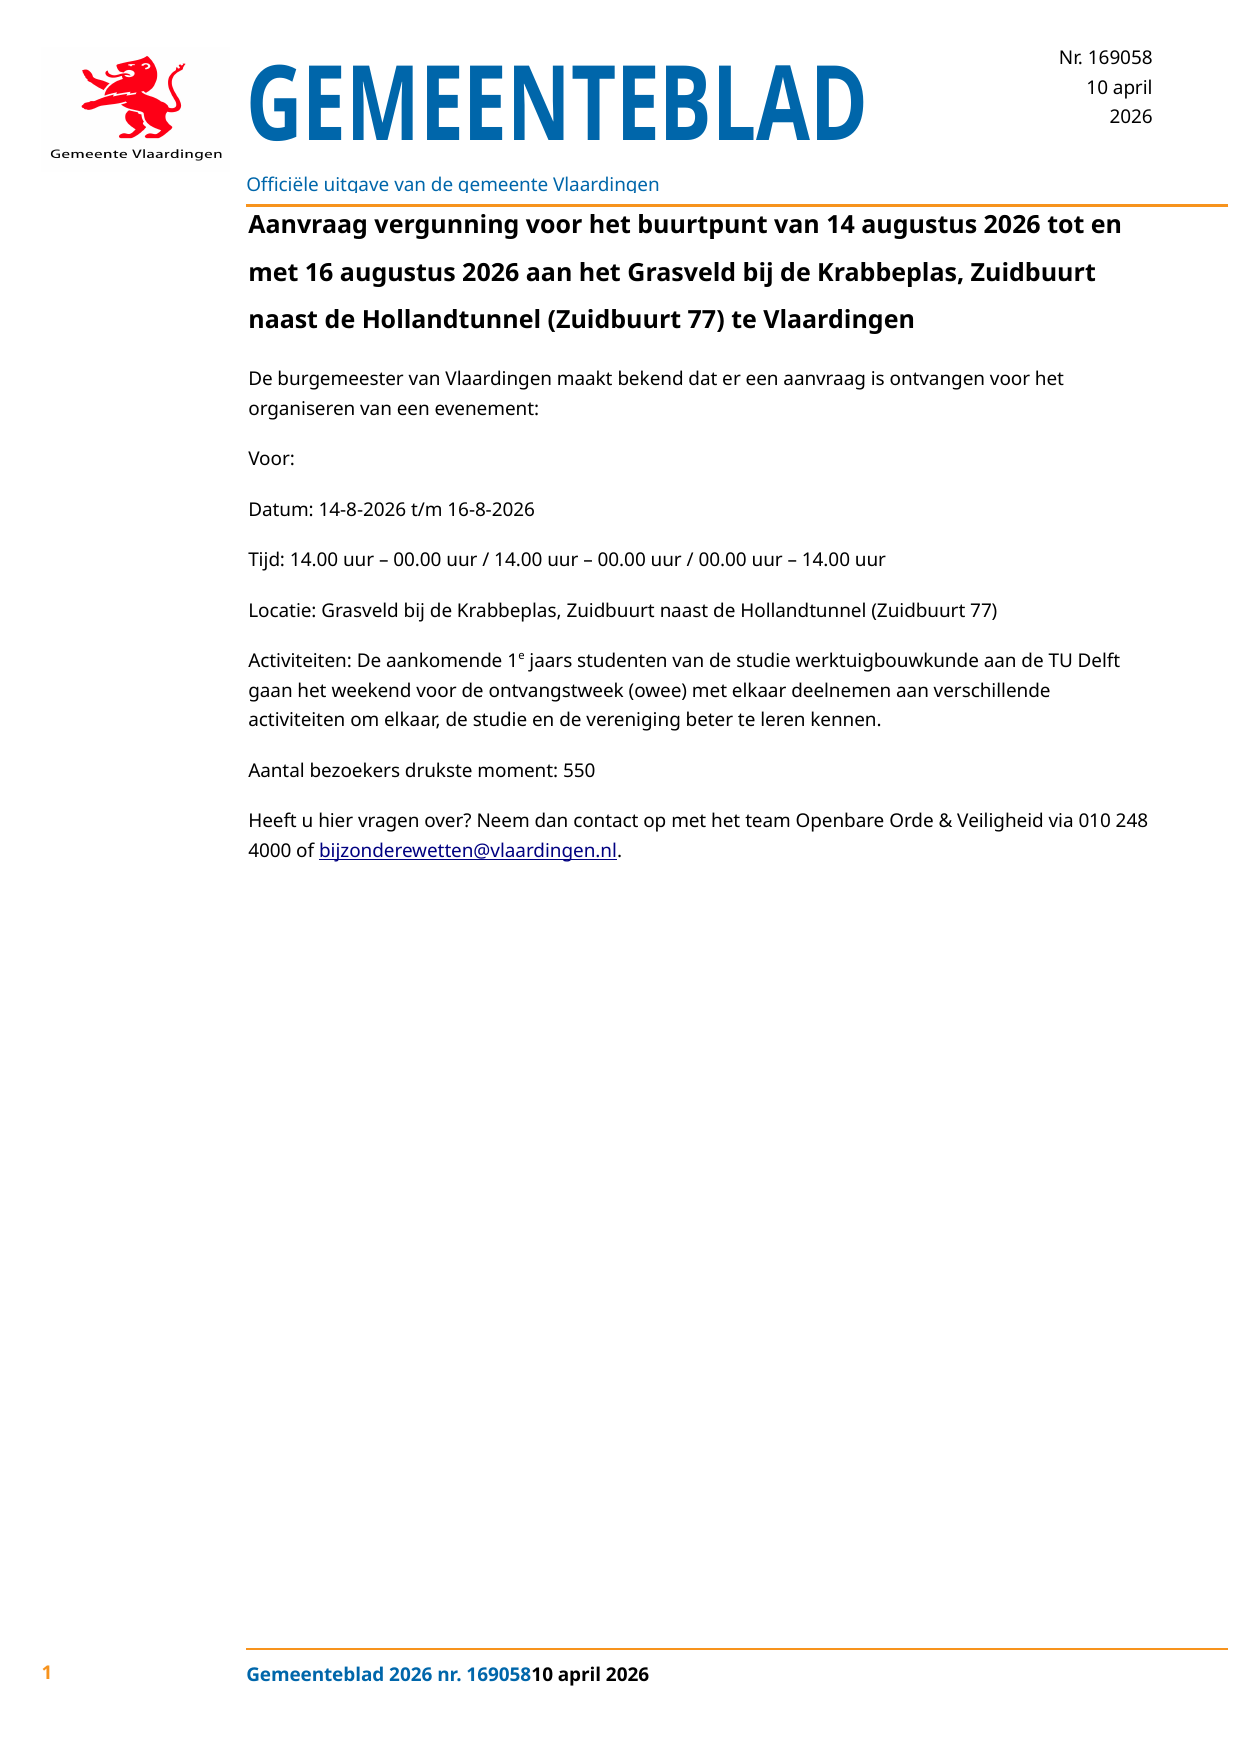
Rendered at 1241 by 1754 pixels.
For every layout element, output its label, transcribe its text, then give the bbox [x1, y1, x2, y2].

text Voor: [248, 446, 1152, 471]
text Locatie: Grasveld bij de Krabbeplas, Zuidbuurt naast de Hollandtunnel (Zuidbuurt 77) [248, 597, 1152, 622]
text Activiteiten: De aankomende 1e jaars studenten van de studie werktuigbouwkunde aan de TU Delft gaan het weekend voor de ontvangstweek (owee) met elkaar deelnemen aan verschillende activiteiten om elkaar, de studie en de vereniging beter te leren kennen. [248, 647, 1152, 732]
picture [41, 47, 231, 172]
text Heeft u hier vragen over? Neem dan contact op met het team Openbare Orde & Veiligheid via 010 248 4000 of bijzonderewetten@vlaardingen.nl. [248, 807, 1152, 862]
text Tijd: 14.00 uur – 00.00 uur / 14.00 uur – 00.00 uur / 00.00 uur – 14.00 uur [248, 546, 1152, 572]
text Aanvraag vergunning voor het buurtpunt van 14 augustus 2026 tot en met 16 augustus 2026 aan het Grasveld bij de Krabbeplas, Zuidbuurt naast de Hollandtunnel (Zuidbuurt 77) te Vlaardingen [248, 207, 1152, 336]
text Datum: 14-8-2026 t/m 16-8-2026 [248, 496, 1152, 522]
text De burgemeester van Vlaardingen maakt bekend dat er een aanvraag is ontvangen voor het organiseren van een evenement: [248, 366, 1152, 421]
text Aantal bezoekers drukste moment: 550 [248, 757, 1152, 782]
